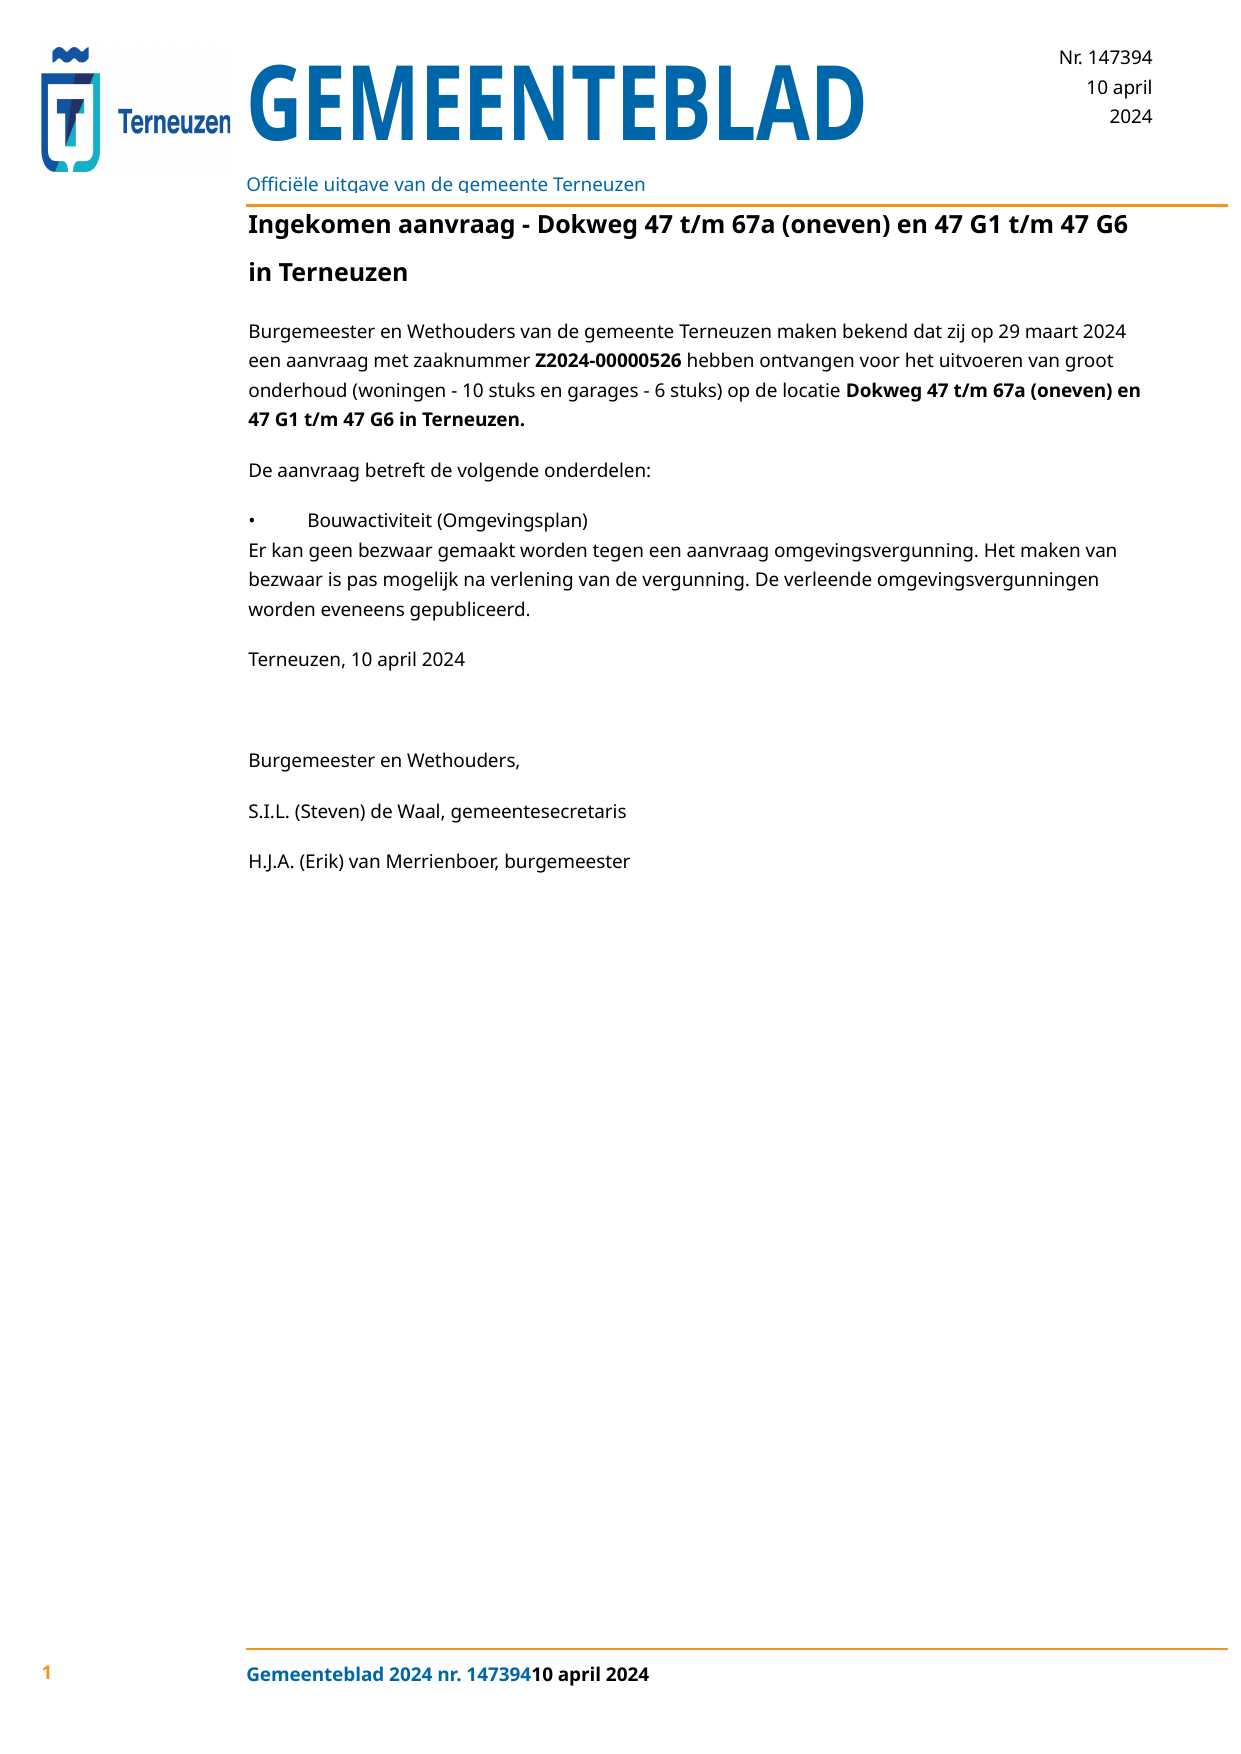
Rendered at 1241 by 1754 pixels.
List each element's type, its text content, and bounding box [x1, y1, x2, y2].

text De aanvraag betreft de volgende onderdelen: [248, 457, 1152, 483]
text Burgemeester en Wethouders van de gemeente Terneuzen maken bekend dat zij op 29 maart 2024 een aanvraag met zaaknummer Z2024-00000526 hebben ontvangen voor het uitvoeren van groot onderhoud (woningen - 10 stuks en garages - 6 stuks) op de locatie Dokweg 47 t/m 67a (oneven) en 47 G1 t/m 47 G6 in Terneuzen. [248, 318, 1152, 432]
text S.I.L. (Steven) de Waal, gemeentesecretaris [248, 798, 1152, 824]
text H.J.A. (Erik) van Merrienboer, burgemeester [248, 848, 1152, 874]
list Bouwactiviteit (Omgevingsplan) [248, 507, 1152, 533]
text Burgemeester en Wethouders, [248, 747, 1152, 773]
text Ingekomen aanvraag - Dokweg 47 t/m 67a (oneven) en 47 G1 t/m 47 G6 in Terneuzen [248, 207, 1152, 288]
picture [41, 47, 231, 172]
text Er kan geen bezwaar gemaakt worden tegen een aanvraag omgevingsvergunning. Het maken van bezwaar is pas mogelijk na verlening van de vergunning. De verleende omgevingsvergunningen worden eveneens gepubliceerd. [248, 537, 1152, 622]
text Terneuzen, 10 april 2024 [248, 647, 1152, 672]
